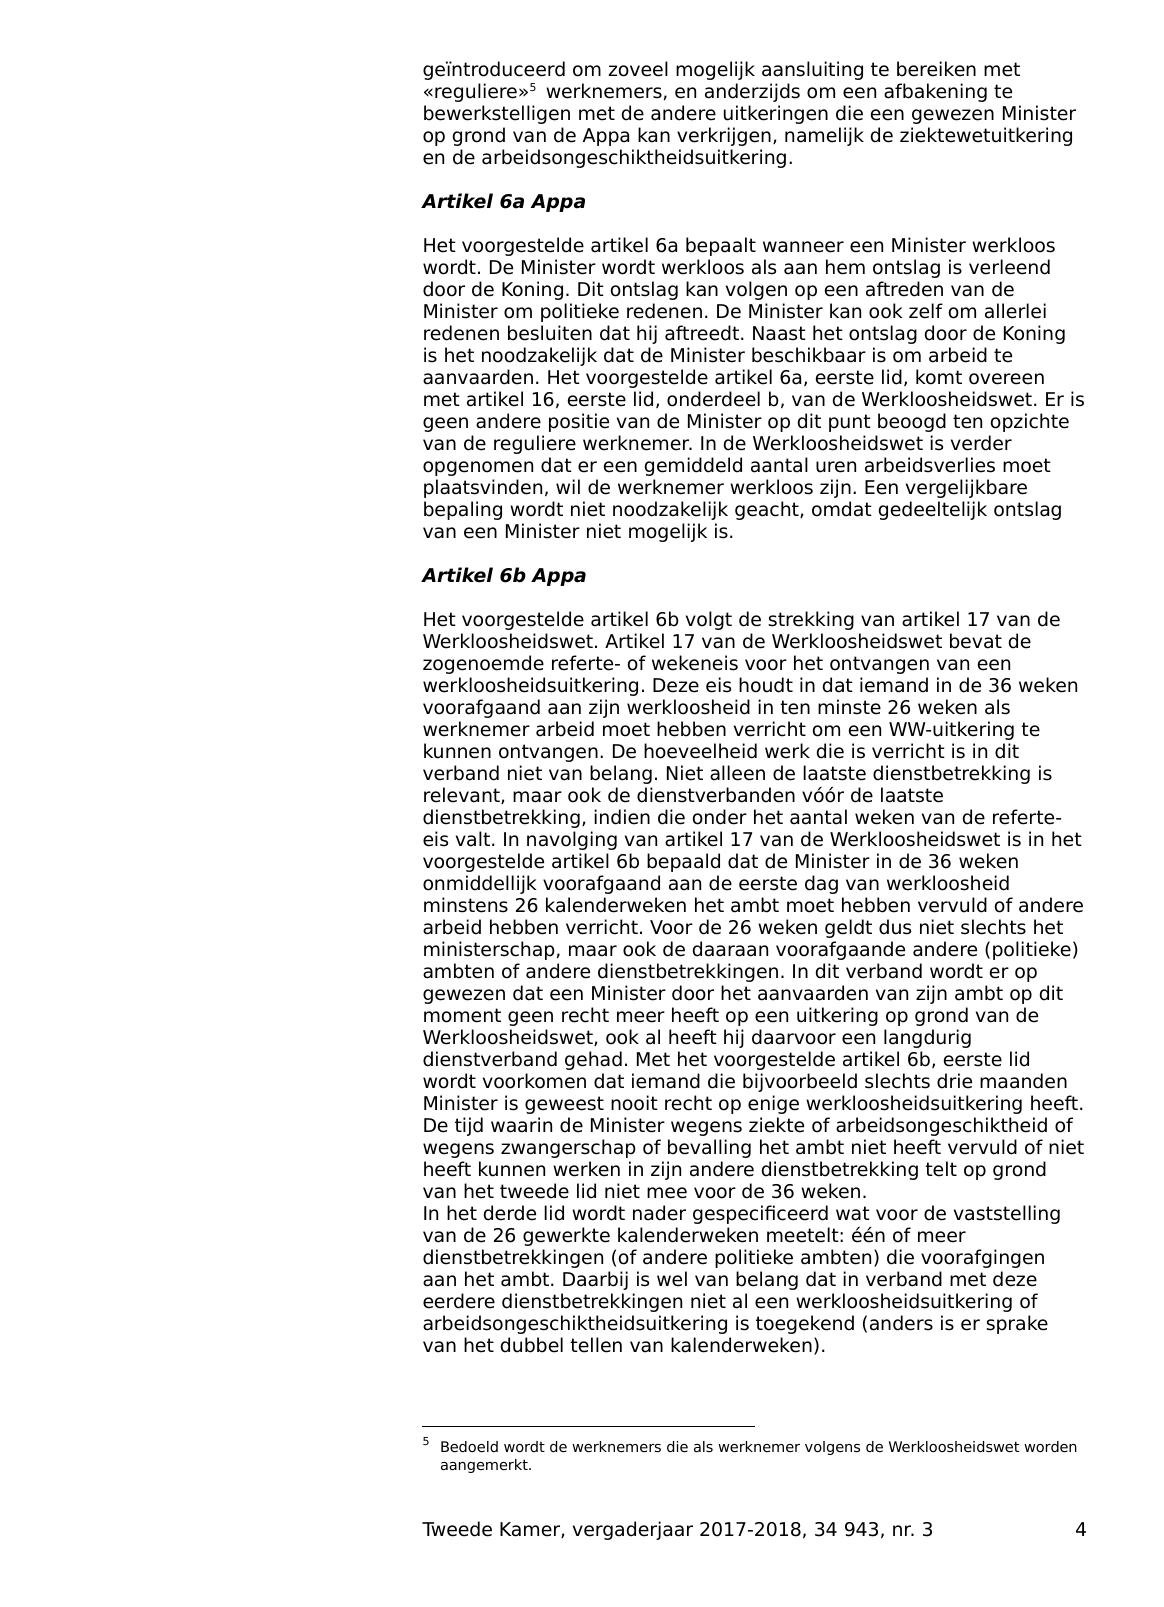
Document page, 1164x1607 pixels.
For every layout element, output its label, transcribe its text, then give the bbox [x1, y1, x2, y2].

text Het voorgestelde artikel 6a bepaalt wanneer een Minister werkloos wordt. De Minister wordt werkloos als aan hem ontslag is verleend door de Koning. Dit ontslag kan volgen op een aftreden van de Minister om politieke redenen. De Minister kan ook zelf om allerlei redenen besluiten dat hij aftreedt. Naast het ontslag door de Koning is het noodzakelijk dat de Minister beschikbaar is om arbeid te aanvaarden. Het voorgestelde artikel 6a, eerste lid, komt overeen met artikel 16, eerste lid, onderdeel b, van de Werkloosheidswet. Er is geen andere positie van de Minister op dit punt beoogd ten opzichte van de reguliere werknemer. In de Werkloosheidswet is verder opgenomen dat er een gemiddeld aantal uren arbeidsverlies moet plaatsvinden, wil de werknemer werkloos zijn. Een vergelijkbare bepaling wordt niet noodzakelijk geacht, omdat gedeeltelijk ontslag van een Minister niet mogelijk is. [422, 235, 1087, 543]
text Het voorgestelde artikel 6b volgt de strekking van artikel 17 van de Werkloosheidswet. Artikel 17 van de Werkloosheidswet bevat de zogenoemde referte- of wekeneis voor het ontvangen van een werkloosheidsuitkering. Deze eis houdt in dat iemand in de 36 weken voorafgaand aan zijn werkloosheid in ten minste 26 weken als werknemer arbeid moet hebben verricht om een WW-uitkering te kunnen ontvangen. De hoeveelheid werk die is verricht is in dit verband niet van belang. Niet alleen de laatste dienstbetrekking is relevant, maar ook de dienstverbanden vóór de laatste dienstbetrekking, indien die onder het aantal weken van de referte-eis valt. In navolging van artikel 17 van de Werkloosheidswet is in het voorgestelde artikel 6b bepaald dat de Minister in de 36 weken onmiddellijk voorafgaand aan de eerste dag van werkloosheid minstens 26 kalenderweken het ambt moet hebben vervuld of andere arbeid hebben verricht. Voor de 26 weken geldt dus niet slechts het ministerschap, maar ook de daaraan voorafgaande andere (politieke) ambten of andere dienstbetrekkingen. In dit verband wordt er op gewezen dat een Minister door het aanvaarden van zijn ambt op dit moment geen recht meer heeft op een uitkering op grond van de Werkloosheidswet, ook al heeft hij daarvoor een langdurig dienstverband gehad. Met het voorgestelde artikel 6b, eerste lid wordt voorkomen dat iemand die bijvoorbeeld slechts drie maanden Minister is geweest nooit recht op enige werkloosheidsuitkering heeft. [422, 609, 1087, 1115]
text In het derde lid wordt nader gespecificeerd wat voor de vaststelling van de 26 gewerkte kalenderweken meetelt: één of meer dienstbetrekkingen (of andere politieke ambten) die voorafgingen aan het ambt. Daarbij is wel van belang dat in verband met deze eerdere dienstbetrekkingen niet al een werkloosheidsuitkering of arbeidsongeschiktheidsuitkering is toegekend (anders is er sprake van het dubbel tellen van kalenderweken). [422, 1203, 1087, 1357]
subtitle Artikel 6a Appa [422, 191, 1087, 213]
text geïntroduceerd om zoveel mogelijk aansluiting te bereiken met «reguliere» werknemers, en anderzijds om een afbakening te bewerkstelligen met de andere uitkeringen die een gewezen Minister op grond van de Appa kan verkrijgen, namelijk de ziektewetuitkering en de arbeidsongeschiktheidsuitkering. [422, 59, 1087, 169]
subtitle Artikel 6b Appa [422, 565, 1087, 587]
text Bedoeld wordt de werknemers die als werknemer volgens de Werkloosheidswet worden aangemerkt. [422, 1435, 1087, 1474]
text De tijd waarin de Minister wegens ziekte of arbeidsongeschiktheid of wegens zwangerschap of bevalling het ambt niet heeft vervuld of niet heeft kunnen werken in zijn andere dienstbetrekking telt op grond van het tweede lid niet mee voor de 36 weken. [422, 1115, 1087, 1203]
